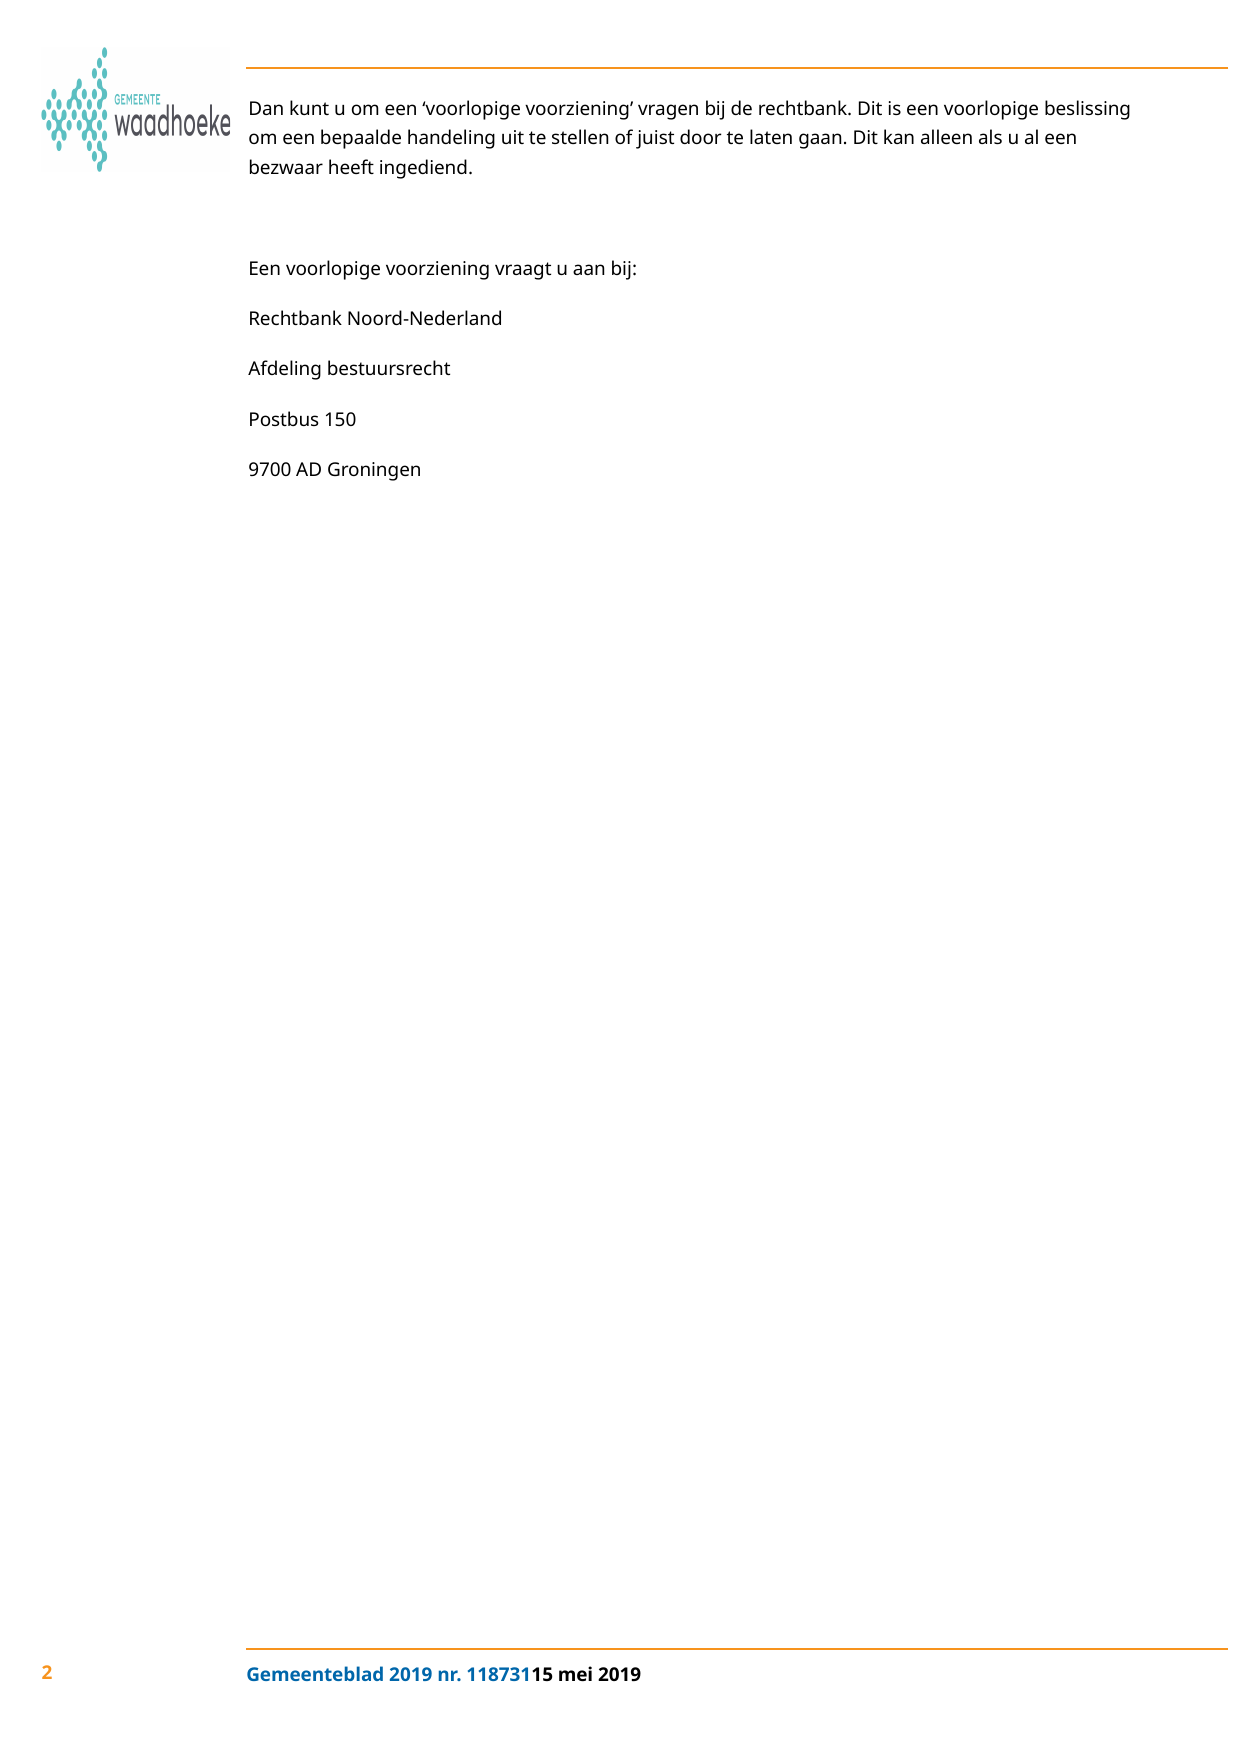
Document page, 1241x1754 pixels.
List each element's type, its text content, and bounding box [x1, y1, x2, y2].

text Rechtbank Noord-Nederland [248, 305, 1152, 331]
text Postbus 150 [248, 406, 1152, 432]
text Afdeling bestuursrecht [248, 356, 1152, 381]
text 9700 AD Groningen [248, 456, 1152, 482]
picture [41, 47, 231, 172]
text Een voorlopige voorziening vraagt u aan bij: [248, 255, 1152, 281]
text Dan kunt u om een ‘voorlopige voorziening’ vragen bij de rechtbank. Dit is een voorlopige beslissing om een bepaalde handeling uit te stellen of juist door te laten gaan. Dit kan alleen als u al een bezwaar heeft ingediend. [248, 95, 1152, 180]
